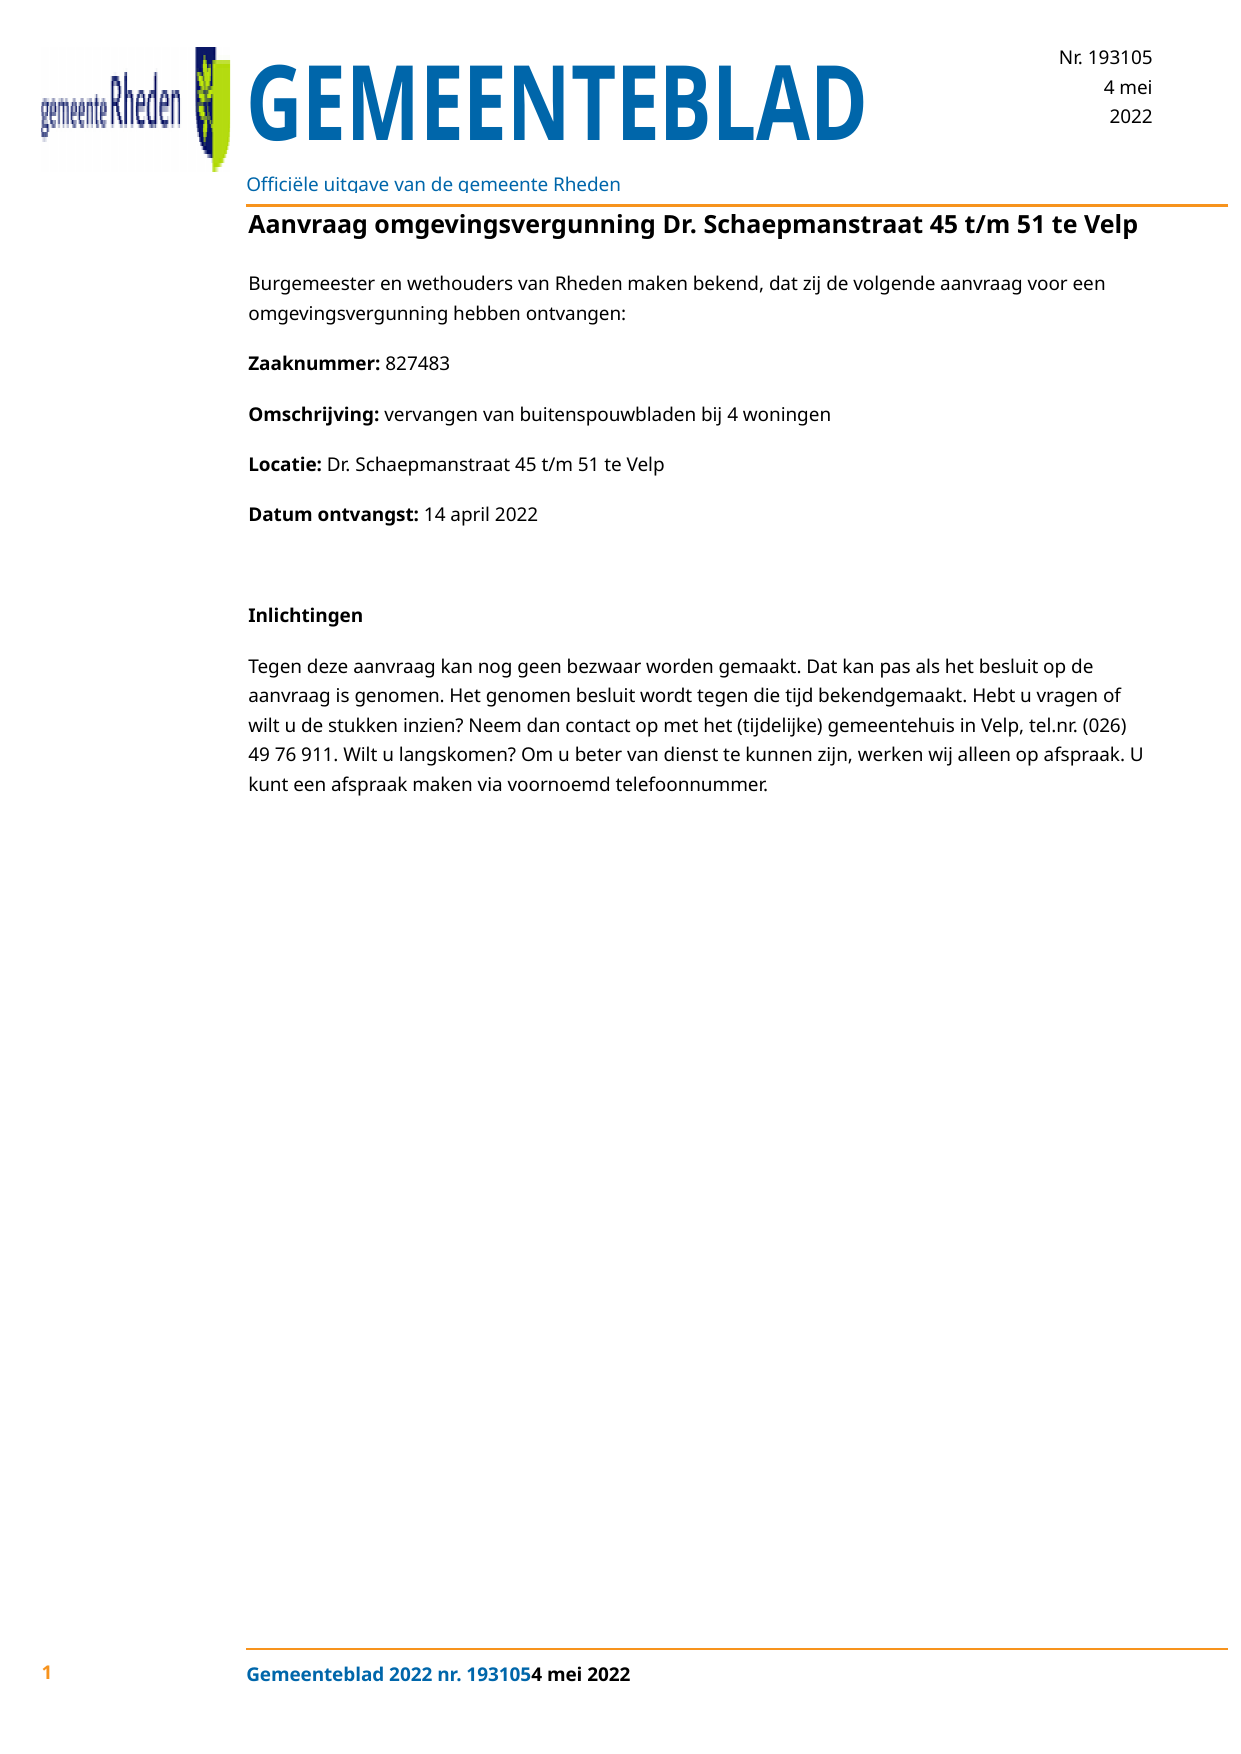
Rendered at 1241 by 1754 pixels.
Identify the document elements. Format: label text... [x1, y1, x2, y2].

text Burgemeester en wethouders van Rheden maken bekend, dat zij de volgende aanvraag voor een omgevingsvergunning hebben ontvangen: [248, 270, 1152, 326]
text Omschrijving: vervangen van buitenspouwbladen bij 4 woningen [248, 401, 1152, 426]
text Tegen deze aanvraag kan nog geen bezwaar worden gemaakt. Dat kan pas als het besluit op de aanvraag is genomen. Het genomen besluit wordt tegen die tijd bekendgemaakt. Hebt u vragen of wilt u de stukken inzien? Neem dan contact op met het (tijdelijke) gemeentehuis in Velp, tel.nr. (026) 49 76 911. Wilt u langskomen? Om u beter van dienst te kunnen zijn, werken wij alleen op afspraak. U kunt een afspraak maken via voornoemd telefoonnummer. [248, 653, 1152, 797]
text Zaaknummer: 827483 [248, 350, 1152, 376]
text Datum ontvangst: 14 april 2022 [248, 502, 1152, 527]
picture [41, 47, 231, 172]
text Aanvraag omgevingsvergunning Dr. Schaepmanstraat 45 t/m 51 te Velp [248, 207, 1152, 241]
text Locatie: Dr. Schaepmanstraat 45 t/m 51 te Velp [248, 451, 1152, 477]
text Inlichtingen [248, 602, 1152, 628]
